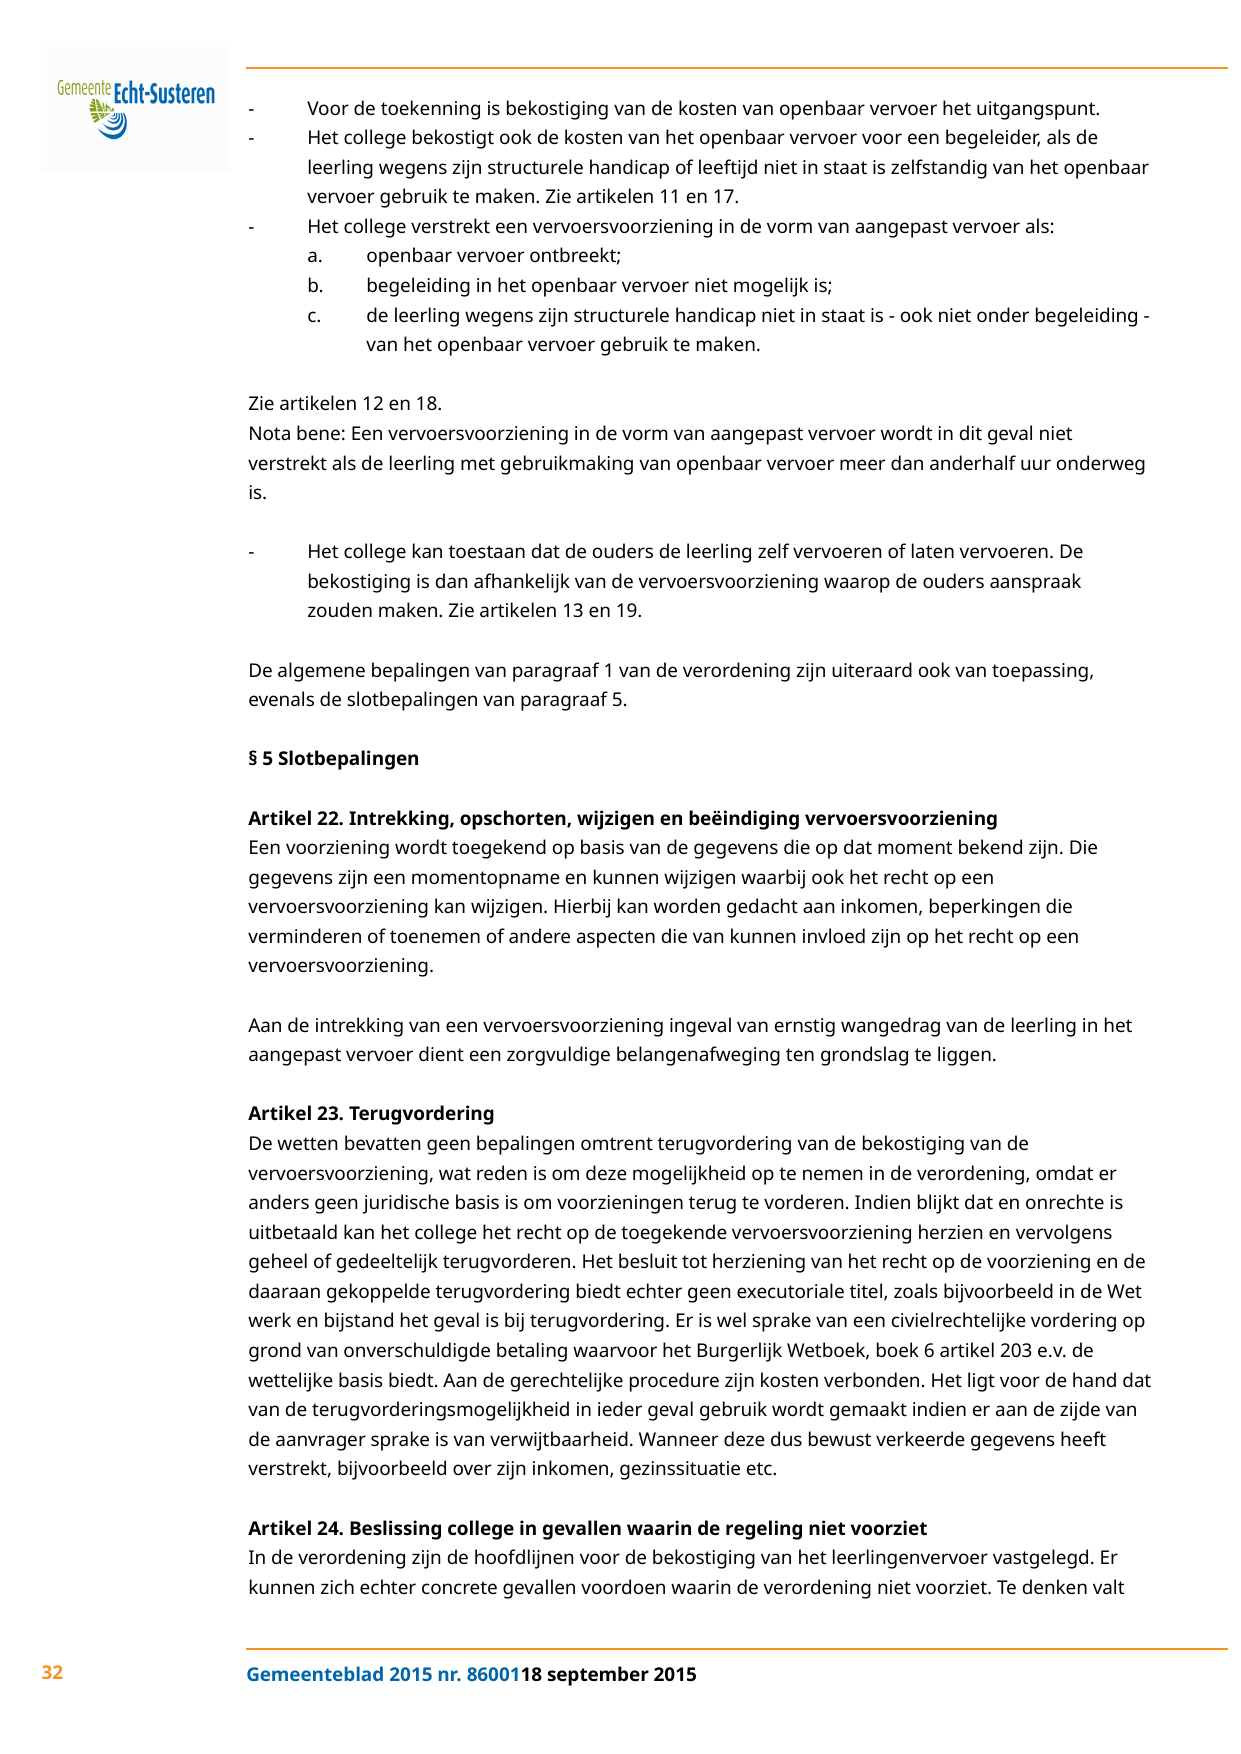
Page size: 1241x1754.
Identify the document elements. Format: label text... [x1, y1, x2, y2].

list openbaar vervoer ontbreekt; [307, 243, 1152, 268]
list Het college bekostigt ook de kosten van het openbaar vervoer voor een begeleider, als de leerling wegens zijn structurele handicap of leeftijd niet in staat is zelfstandig van het openbaar vervoer gebruik te maken. Zie artikelen 11 en 17. [248, 124, 1152, 209]
text Artikel 24. Beslissing college in gevallen waarin de regeling niet voorziet [248, 1515, 1152, 1541]
text Aan de intrekking van een vervoersvoorziening ingeval van ernstig wangedrag van de leerling in het aangepast vervoer dient een zorgvuldige belangenafweging ten grondslag te liggen. [248, 1012, 1152, 1067]
list begeleiding in het openbaar vervoer niet mogelijk is; [307, 272, 1152, 298]
list Het college kan toestaan dat de ouders de leerling zelf vervoeren of laten vervoeren. De bekostiging is dan afhankelijk van de vervoersvoorziening waarop de ouders aanspraak zouden maken. Zie artikelen 13 en 19. [248, 538, 1152, 623]
list Voor de toekenning is bekostiging van de kosten van openbaar vervoer het uitgangspunt. [248, 95, 1152, 121]
text Artikel 22. Intrekking, opschorten, wijzigen en beëindiging vervoersvoorziening [248, 805, 1152, 831]
list Het college verstrekt een vervoersvoorziening in de vorm van aangepast vervoer als: [248, 213, 1152, 239]
text Nota bene: Een vervoersvoorziening in de vorm van aangepast vervoer wordt in dit geval niet verstrekt als de leerling met gebruikmaking van openbaar vervoer meer dan anderhalf uur onderweg is. [248, 420, 1152, 505]
text De wetten bevatten geen bepalingen omtrent terugvordering van de bekostiging van de vervoersvoorziening, wat reden is om deze mogelijkheid op te nemen in de verordening, omdat er anders geen juridische basis is om voorzieningen terug te vorderen. Indien blijkt dat en onrechte is uitbetaald kan het college het recht op de toegekende vervoersvoorziening herzien en vervolgens geheel of gedeeltelijk terugvorderen. Het besluit tot herziening van het recht op de voorziening en de daaraan gekoppelde terugvordering biedt echter geen executoriale titel, zoals bijvoorbeeld in de Wet werk en bijstand het geval is bij terugvordering. Er is wel sprake van een civielrechtelijke vordering op grond van onverschuldigde betaling waarvoor het Burgerlijk Wetboek, boek 6 artikel 203 e.v. de wettelijke basis biedt. Aan de gerechtelijke procedure zijn kosten verbonden. Het ligt voor de hand dat van de terugvorderingsmogelijkheid in ieder geval gebruik wordt gemaakt indien er aan de zijde van de aanvrager sprake is van verwijtbaarheid. Wanneer deze dus bewust verkeerde gegevens heeft verstrekt, bijvoorbeeld over zijn inkomen, gezinssituatie etc. [248, 1130, 1152, 1481]
text Zie artikelen 12 en 18. [248, 391, 1152, 416]
text Een voorziening wordt toegekend op basis van de gegevens die op dat moment bekend zijn. Die gegevens zijn een momentopname en kunnen wijzigen waarbij ook het recht op een vervoersvoorziening kan wijzigen. Hierbij kan worden gedacht aan inkomen, beperkingen die verminderen of toenemen of andere aspecten die van kunnen invloed zijn op het recht op een vervoersvoorziening. [248, 834, 1152, 978]
picture [41, 47, 231, 172]
text § 5 Slotbepalingen [248, 746, 1152, 771]
text De algemene bepalingen van paragraaf 1 van de verordening zijn uiteraard ook van toepassing, evenals de slotbepalingen van paragraaf 5. [248, 657, 1152, 712]
text In de verordening zijn de hoofdlijnen voor de bekostiging van het leerlingenvervoer vastgelegd. Er kunnen zich echter concrete gevallen voordoen waarin de verordening niet voorziet. Te denken valt [248, 1544, 1152, 1600]
text Artikel 23. Terugvordering [248, 1101, 1152, 1126]
list de leerling wegens zijn structurele handicap niet in staat is - ook niet onder begeleiding - van het openbaar vervoer gebruik te maken. [307, 302, 1152, 357]
